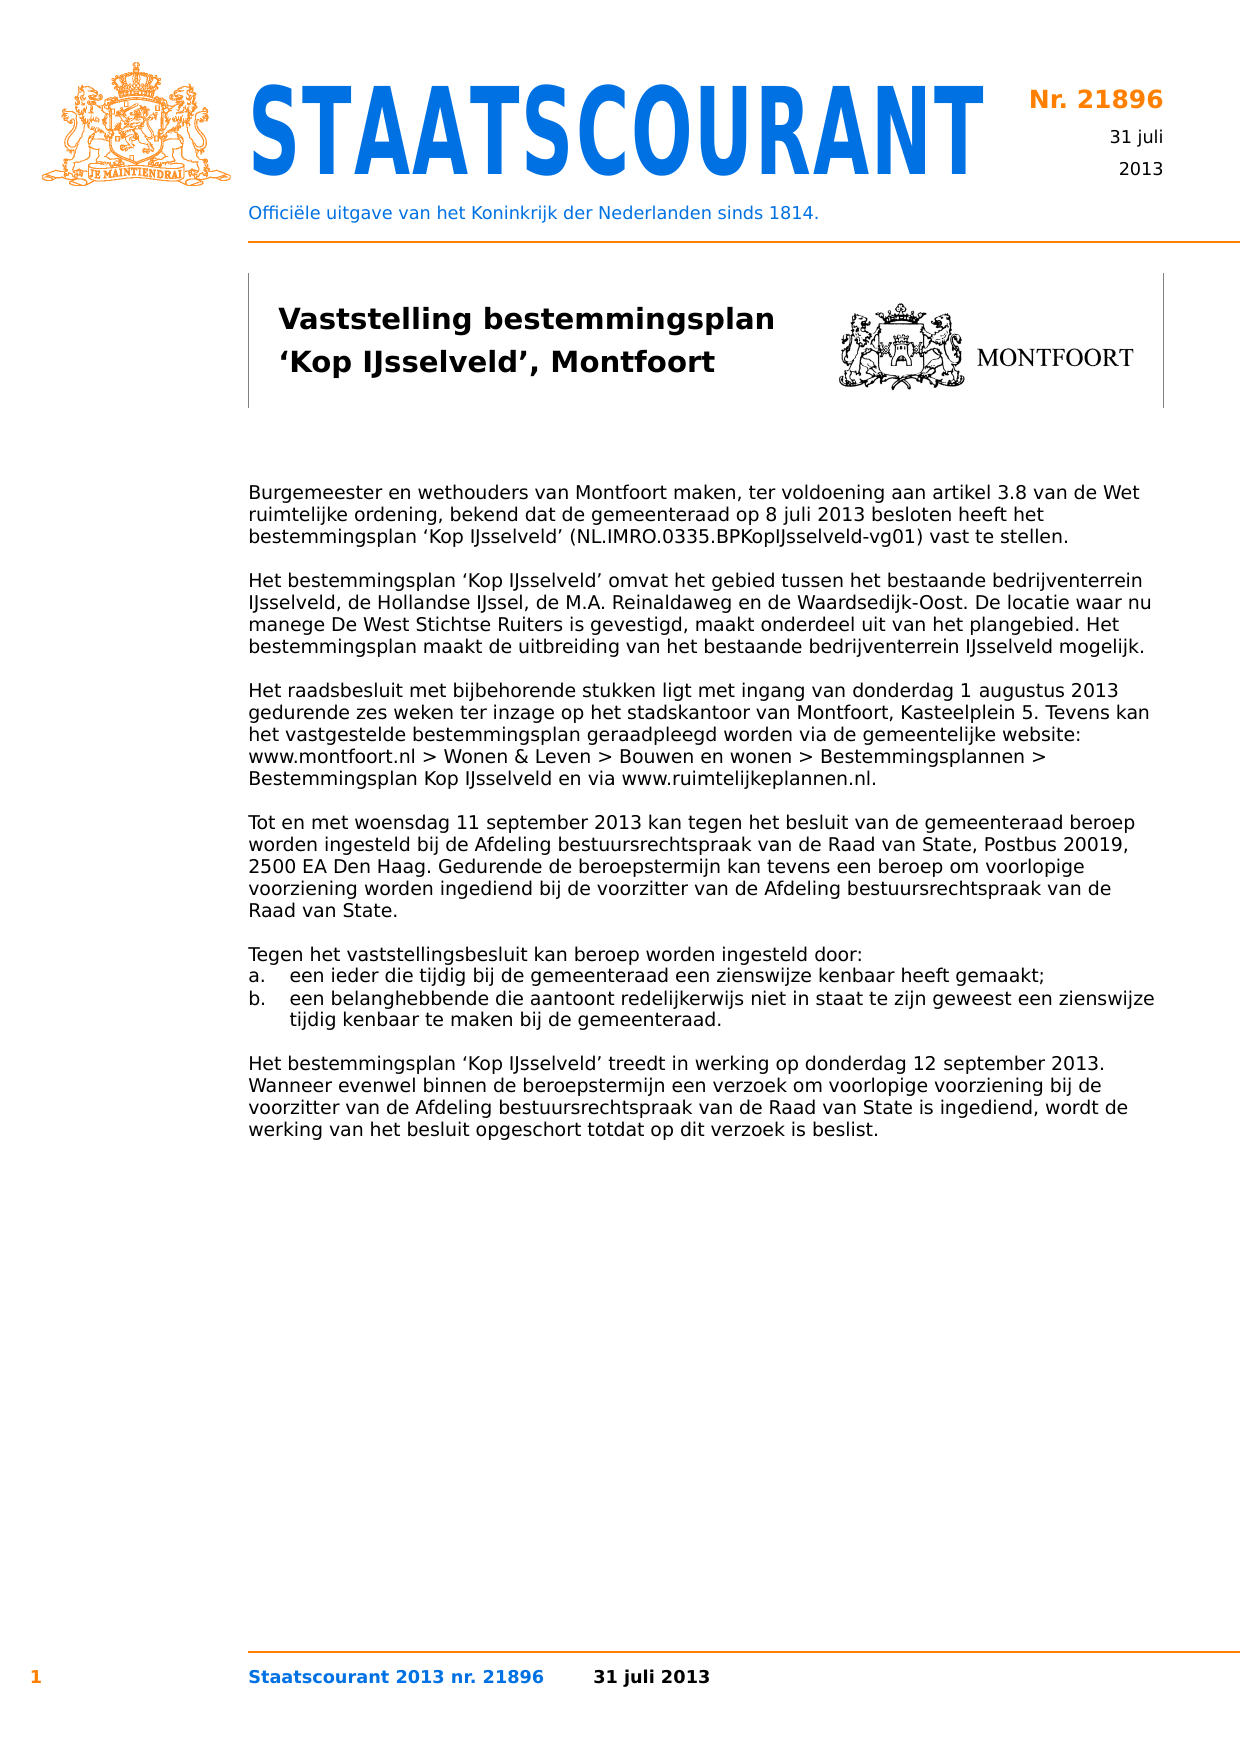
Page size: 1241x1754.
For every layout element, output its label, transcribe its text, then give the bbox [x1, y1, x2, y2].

text b. een belanghebbende die aantoont redelijkerwijs niet in staat te zijn geweest een zienswijze tijdig kenbaar te maken bij de gemeenteraad. [248, 987, 1163, 1031]
table_cell 31 juli [998, 121, 1240, 153]
text Het bestemmingsplan ‘Kop IJsselveld’ omvat het gebied tussen het bestaande bedrijventerrein IJsselveld, de Hollandse IJssel, de M.A. Reinaldaweg en de Waardsedijk-Oost. De locatie waar nu manege De West Stichtse Ruiters is gevestigd, maakt onderdeel uit van het plangebied. Het bestemmingsplan maakt de uitbreiding van het bestaande bedrijventerrein IJsselveld mogelijk. [248, 570, 1163, 658]
text Het bestemmingsplan ‘Kop IJsselveld’ treedt in werking op donderdag 12 september 2013. Wanneer evenwel binnen de beroepstermijn een verzoek om voorlopige voorziening bij de voorzitter van de Afdeling bestuursrechtspraak van de Raad van State is ingediend, wordt de werking van het besluit opgeschort totdat op dit verzoek is beslist. [248, 1053, 1163, 1141]
table_header Nr. 21896 [998, 62, 1240, 121]
picture [41, 62, 231, 186]
text Tegen het vaststellingsbesluit kan beroep worden ingesteld door: [248, 943, 1163, 965]
table_header STAATSCOURANT [248, 62, 998, 203]
table_cell Officiële uitgave van het Koninkrijk der Nederlanden sinds 1814. [248, 203, 1240, 241]
picture [838, 302, 1134, 391]
text a. een ieder die tijdig bij de gemeenteraad een zienswijze kenbaar heeft gemaakt; [248, 965, 1163, 987]
table_header [25, 62, 248, 241]
text Tot en met woensdag 11 september 2013 kan tegen het besluit van de gemeenteraad beroep worden ingesteld bij de Afdeling bestuursrechtspraak van de Raad van State, Postbus 20019, 2500 EA Den Haag. Gedurende de beroepstermijn kan tevens een beroep om voorlopige voorziening worden ingediend bij de voorzitter van de Afdeling bestuursrechtspraak van de Raad van State. [248, 812, 1163, 922]
subtitle Vaststelling bestemmingsplan ‘Kop IJsselveld’, Montfoort [249, 273, 1163, 408]
text Burgemeester en wethouders van Montfoort maken, ter voldoening aan artikel 3.8 van de Wet ruimtelijke ordening, bekend dat de gemeenteraad op 8 juli 2013 besloten heeft het bestemmingsplan ‘Kop IJsselveld’ (NL.IMRO.0335.BPKopIJsselveld-vg01) vast te stellen. [248, 482, 1163, 548]
text Het raadsbesluit met bijbehorende stukken ligt met ingang van donderdag 1 augustus 2013 gedurende zes weken ter inzage op het stadskantoor van Montfoort, Kasteelplein 5. Tevens kan het vastgestelde bestemmingsplan geraadpleegd worden via de gemeentelijke website: www.montfoort.nl > Wonen & Leven > Bouwen en wonen > Bestemmingsplannen > Bestemmingsplan Kop IJsselveld en via www.ruimtelijkeplannen.nl. [248, 680, 1163, 790]
table_cell 2013 [998, 153, 1240, 203]
